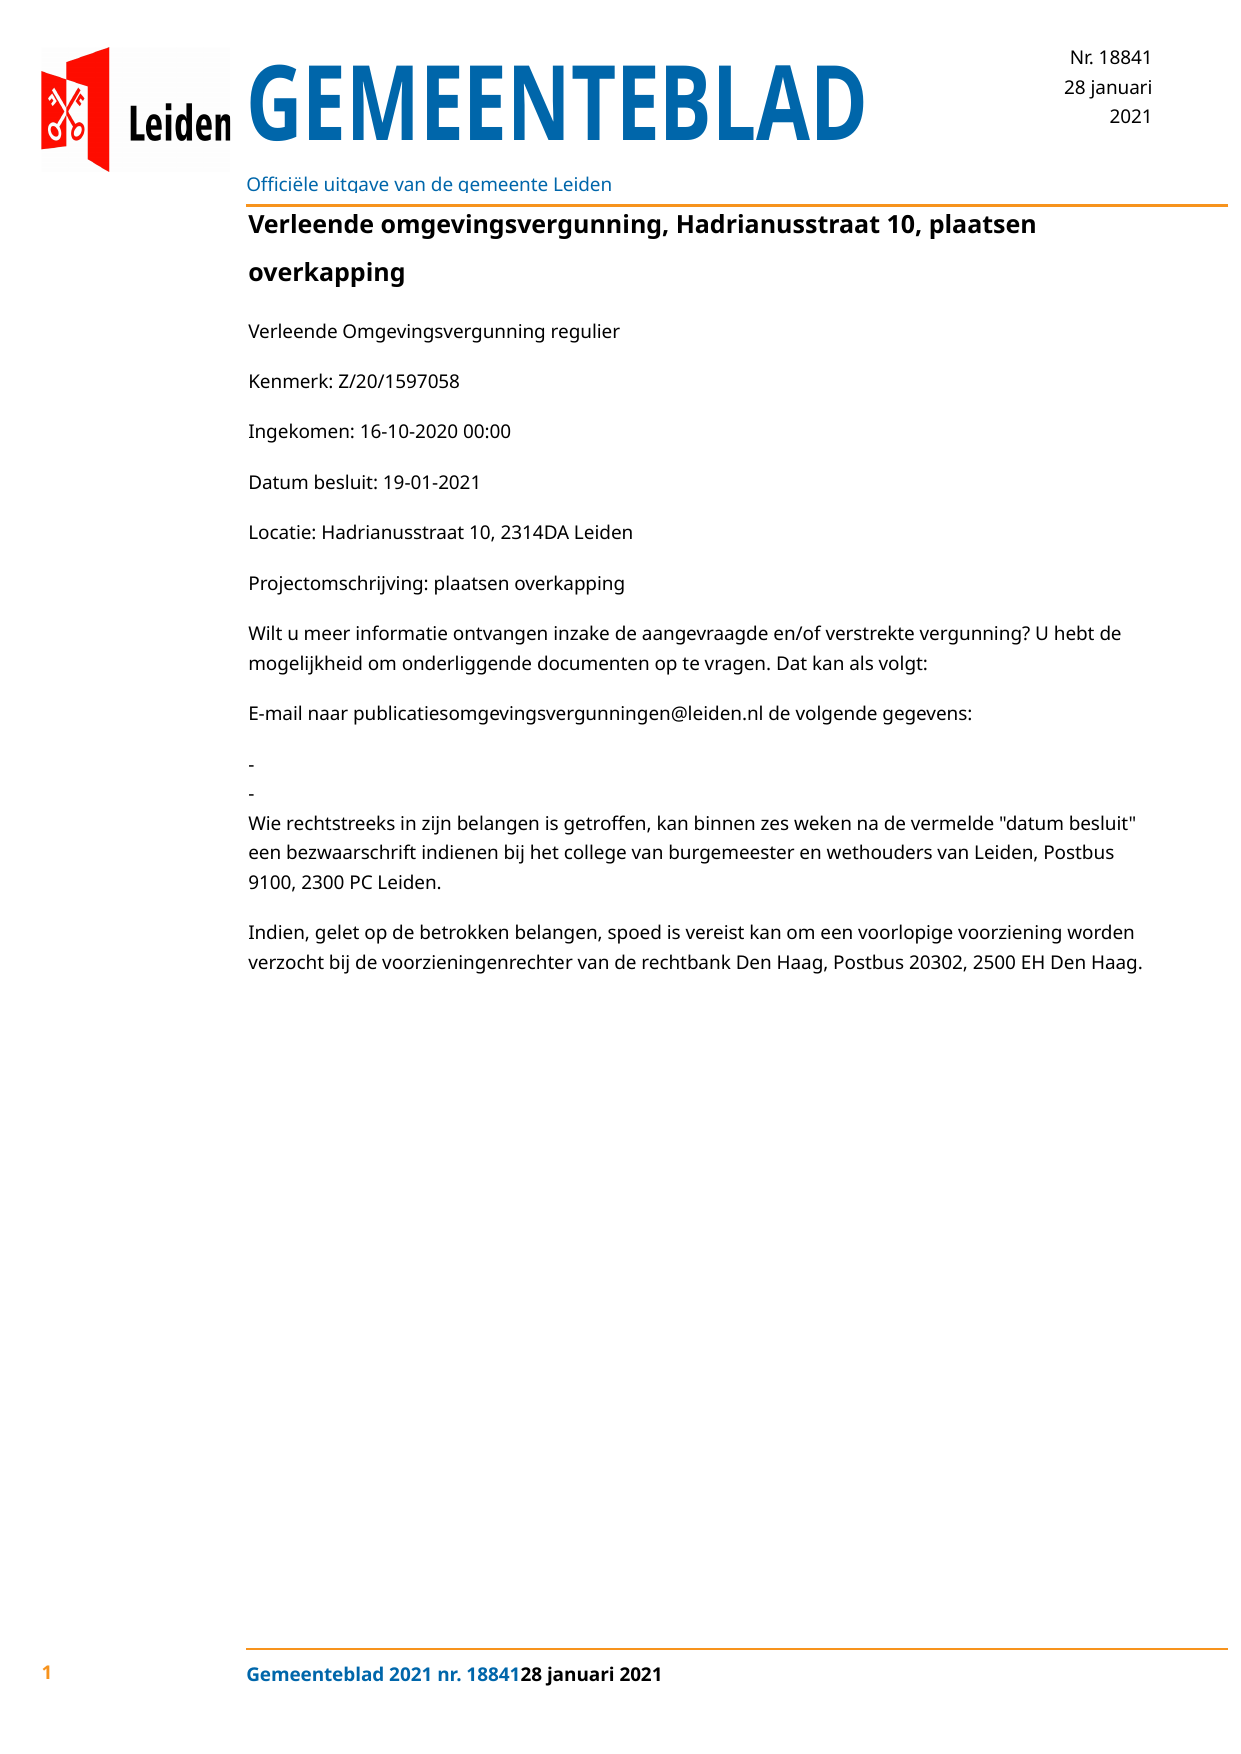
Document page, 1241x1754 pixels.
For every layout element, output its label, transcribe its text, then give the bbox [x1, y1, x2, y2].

text Projectomschrijving: plaatsen overkapping [248, 570, 1152, 596]
text Datum besluit: 19-01-2021 [248, 469, 1152, 495]
text Ingekomen: 16-10-2020 00:00 [248, 419, 1152, 444]
text Locatie: Hadrianusstraat 10, 2314DA Leiden [248, 519, 1152, 545]
picture [41, 47, 231, 172]
text Wilt u meer informatie ontvangen inzake de aangevraagde en/of verstrekte vergunning? U hebt de mogelijkheid om onderliggende documenten op te vragen. Dat kan als volgt: [248, 620, 1152, 676]
text Kenmerk: Z/20/1597058 [248, 368, 1152, 394]
text Wie rechtstreeks in zijn belangen is getroffen, kan binnen zes weken na de vermelde "datum besluit" een bezwaarschrift indienen bij het college van burgemeester en wethouders van Leiden, Postbus 9100, 2300 PC Leiden. [248, 810, 1152, 895]
text Verleende omgevingsvergunning, Hadrianusstraat 10, plaatsen overkapping [248, 207, 1152, 288]
text Verleende Omgevingsvergunning regulier [248, 318, 1152, 344]
text E-mail naar publicatiesomgevingsvergunningen@leiden.nl de volgende gegevens: [248, 700, 1152, 726]
text Indien, gelet op de betrokken belangen, spoed is vereist kan om een voorlopige voorziening worden verzocht bij de voorzieningenrechter van de rechtbank Den Haag, Postbus 20302, 2500 EH Den Haag. [248, 919, 1152, 975]
